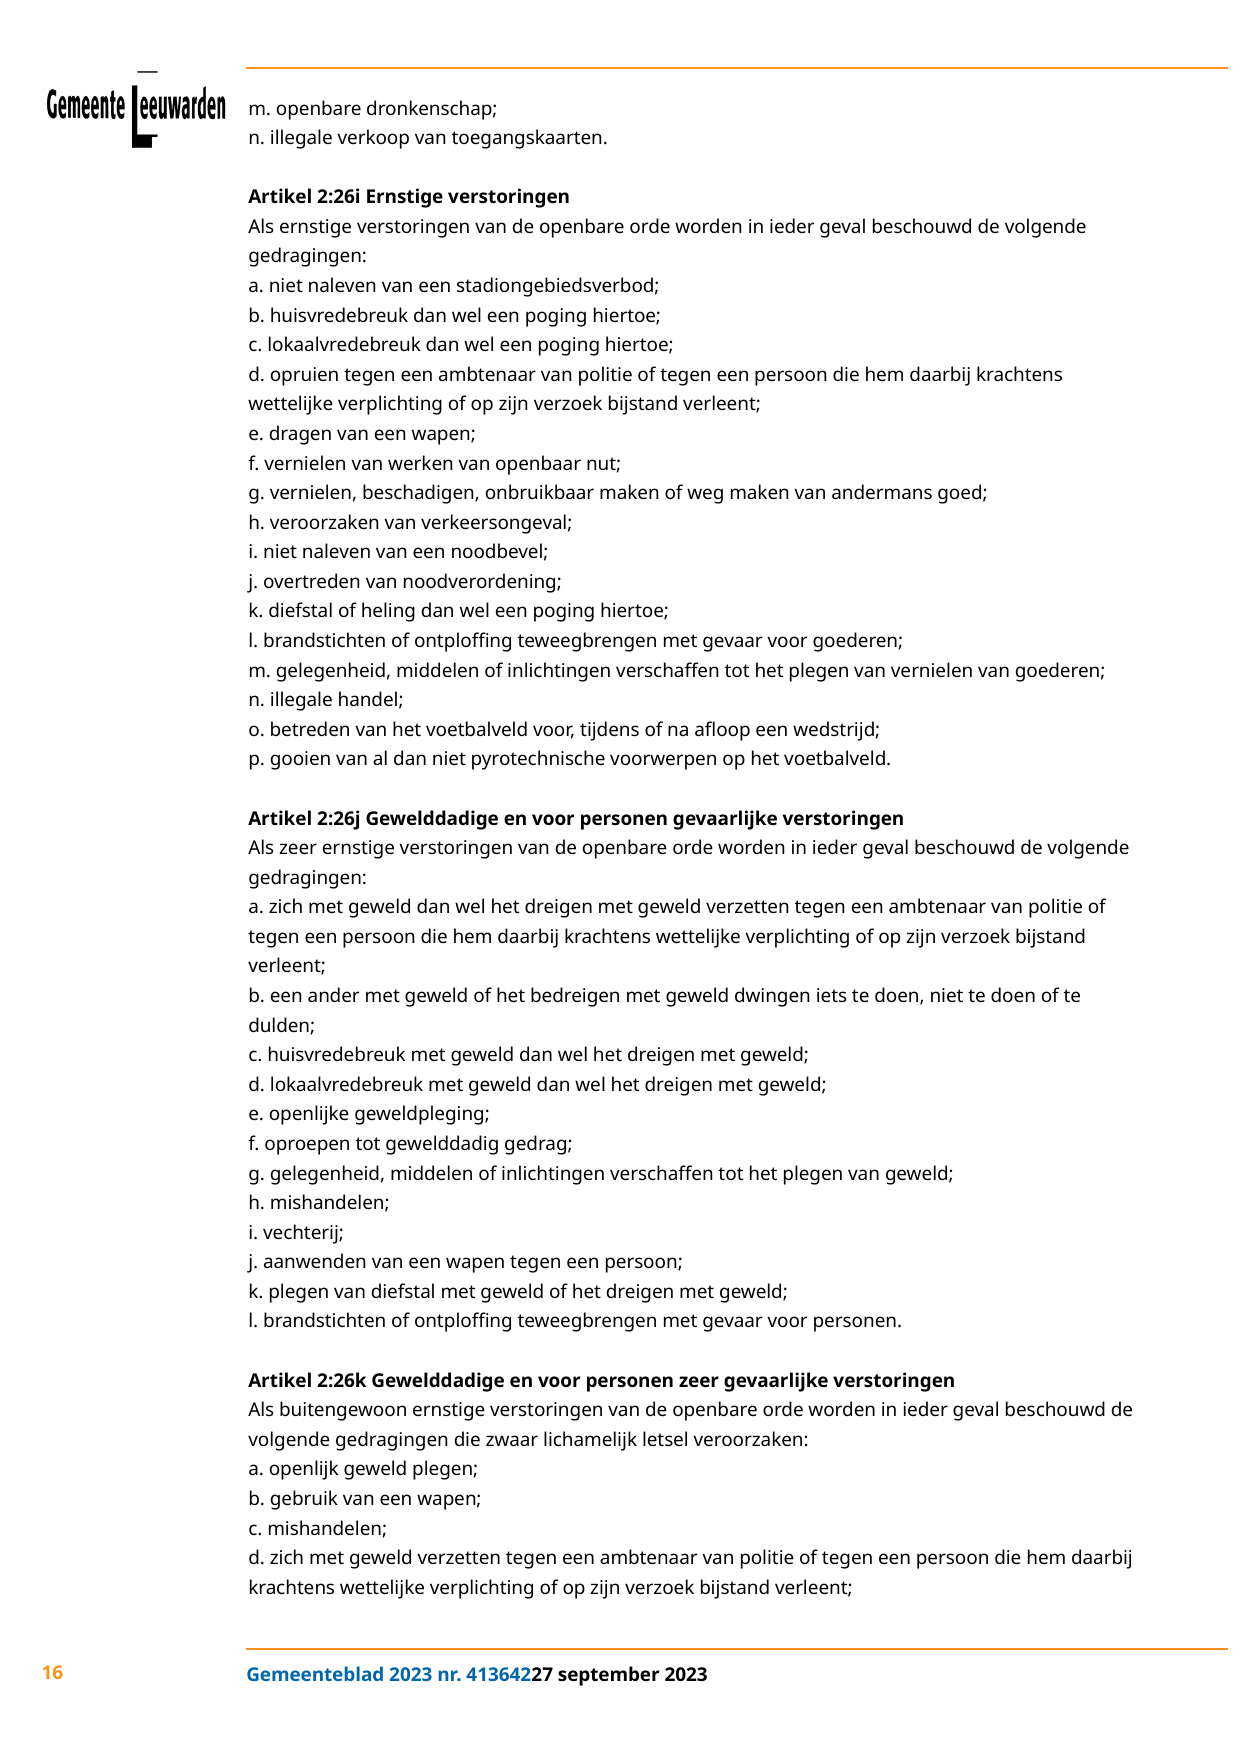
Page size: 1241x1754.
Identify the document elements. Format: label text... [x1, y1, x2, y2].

text h. veroorzaken van verkeersongeval; [248, 509, 1152, 535]
text a. zich met geweld dan wel het dreigen met geweld verzetten tegen een ambtenaar van politie of tegen een persoon die hem daarbij krachtens wettelijke verplichting of op zijn verzoek bijstand verleent; [248, 893, 1152, 978]
text Als zeer ernstige verstoringen van de openbare orde worden in ieder geval beschouwd de volgende gedragingen: [248, 834, 1152, 890]
text f. oproepen tot gewelddadig gedrag; [248, 1130, 1152, 1156]
text i. niet naleven van een noodbevel; [248, 538, 1152, 564]
text i. vechterij; [248, 1219, 1152, 1245]
picture [41, 47, 231, 172]
text l. brandstichten of ontploffing teweegbrengen met gevaar voor personen. [248, 1308, 1152, 1333]
text c. lokaalvredebreuk dan wel een poging hiertoe; [248, 331, 1152, 357]
text e. openlijke geweldpleging; [248, 1101, 1152, 1126]
text d. zich met geweld verzetten tegen een ambtenaar van politie of tegen een persoon die hem daarbij krachtens wettelijke verplichting of op zijn verzoek bijstand verleent; [248, 1544, 1152, 1600]
text Artikel 2:26i Ernstige verstoringen [248, 183, 1152, 209]
text f. vernielen van werken van openbaar nut; [248, 450, 1152, 476]
text b. gebruik van een wapen; [248, 1485, 1152, 1511]
text n. illegale verkoop van toegangskaarten. [248, 124, 1152, 150]
text d. lokaalvredebreuk met geweld dan wel het dreigen met geweld; [248, 1071, 1152, 1097]
text b. een ander met geweld of het bedreigen met geweld dwingen iets te doen, niet te doen of te dulden; [248, 982, 1152, 1038]
text e. dragen van een wapen; [248, 420, 1152, 446]
text b. huisvredebreuk dan wel een poging hiertoe; [248, 302, 1152, 328]
text d. opruien tegen een ambtenaar van politie of tegen een persoon die hem daarbij krachtens wettelijke verplichting of op zijn verzoek bijstand verleent; [248, 361, 1152, 416]
text h. mishandelen; [248, 1189, 1152, 1215]
text m. openbare dronkenschap; [248, 95, 1152, 121]
text a. openlijk geweld plegen; [248, 1456, 1152, 1481]
text Als ernstige verstoringen van de openbare orde worden in ieder geval beschouwd de volgende gedragingen: [248, 213, 1152, 268]
text g. vernielen, beschadigen, onbruikbaar maken of weg maken van andermans goed; [248, 479, 1152, 505]
text a. niet naleven van een stadiongebiedsverbod; [248, 272, 1152, 298]
text p. gooien van al dan niet pyrotechnische voorwerpen op het voetbalveld. [248, 746, 1152, 771]
text k. plegen van diefstal met geweld of het dreigen met geweld; [248, 1278, 1152, 1304]
text m. gelegenheid, middelen of inlichtingen verschaffen tot het plegen van vernielen van goederen; [248, 657, 1152, 683]
text c. huisvredebreuk met geweld dan wel het dreigen met geweld; [248, 1041, 1152, 1067]
text Artikel 2:26j Gewelddadige en voor personen gevaarlijke verstoringen [248, 805, 1152, 831]
text j. overtreden van noodverordening; [248, 568, 1152, 594]
text Artikel 2:26k Gewelddadige en voor personen zeer gevaarlijke verstoringen [248, 1367, 1152, 1393]
text k. diefstal of heling dan wel een poging hiertoe; [248, 598, 1152, 623]
text o. betreden van het voetbalveld voor, tijdens of na afloop een wedstrijd; [248, 716, 1152, 742]
text Als buitengewoon ernstige verstoringen van de openbare orde worden in ieder geval beschouwd de volgende gedragingen die zwaar lichamelijk letsel veroorzaken: [248, 1396, 1152, 1452]
text n. illegale handel; [248, 686, 1152, 712]
text c. mishandelen; [248, 1515, 1152, 1541]
text g. gelegenheid, middelen of inlichtingen verschaffen tot het plegen van geweld; [248, 1160, 1152, 1186]
text j. aanwenden van een wapen tegen een persoon; [248, 1248, 1152, 1274]
text l. brandstichten of ontploffing teweegbrengen met gevaar voor goederen; [248, 627, 1152, 653]
